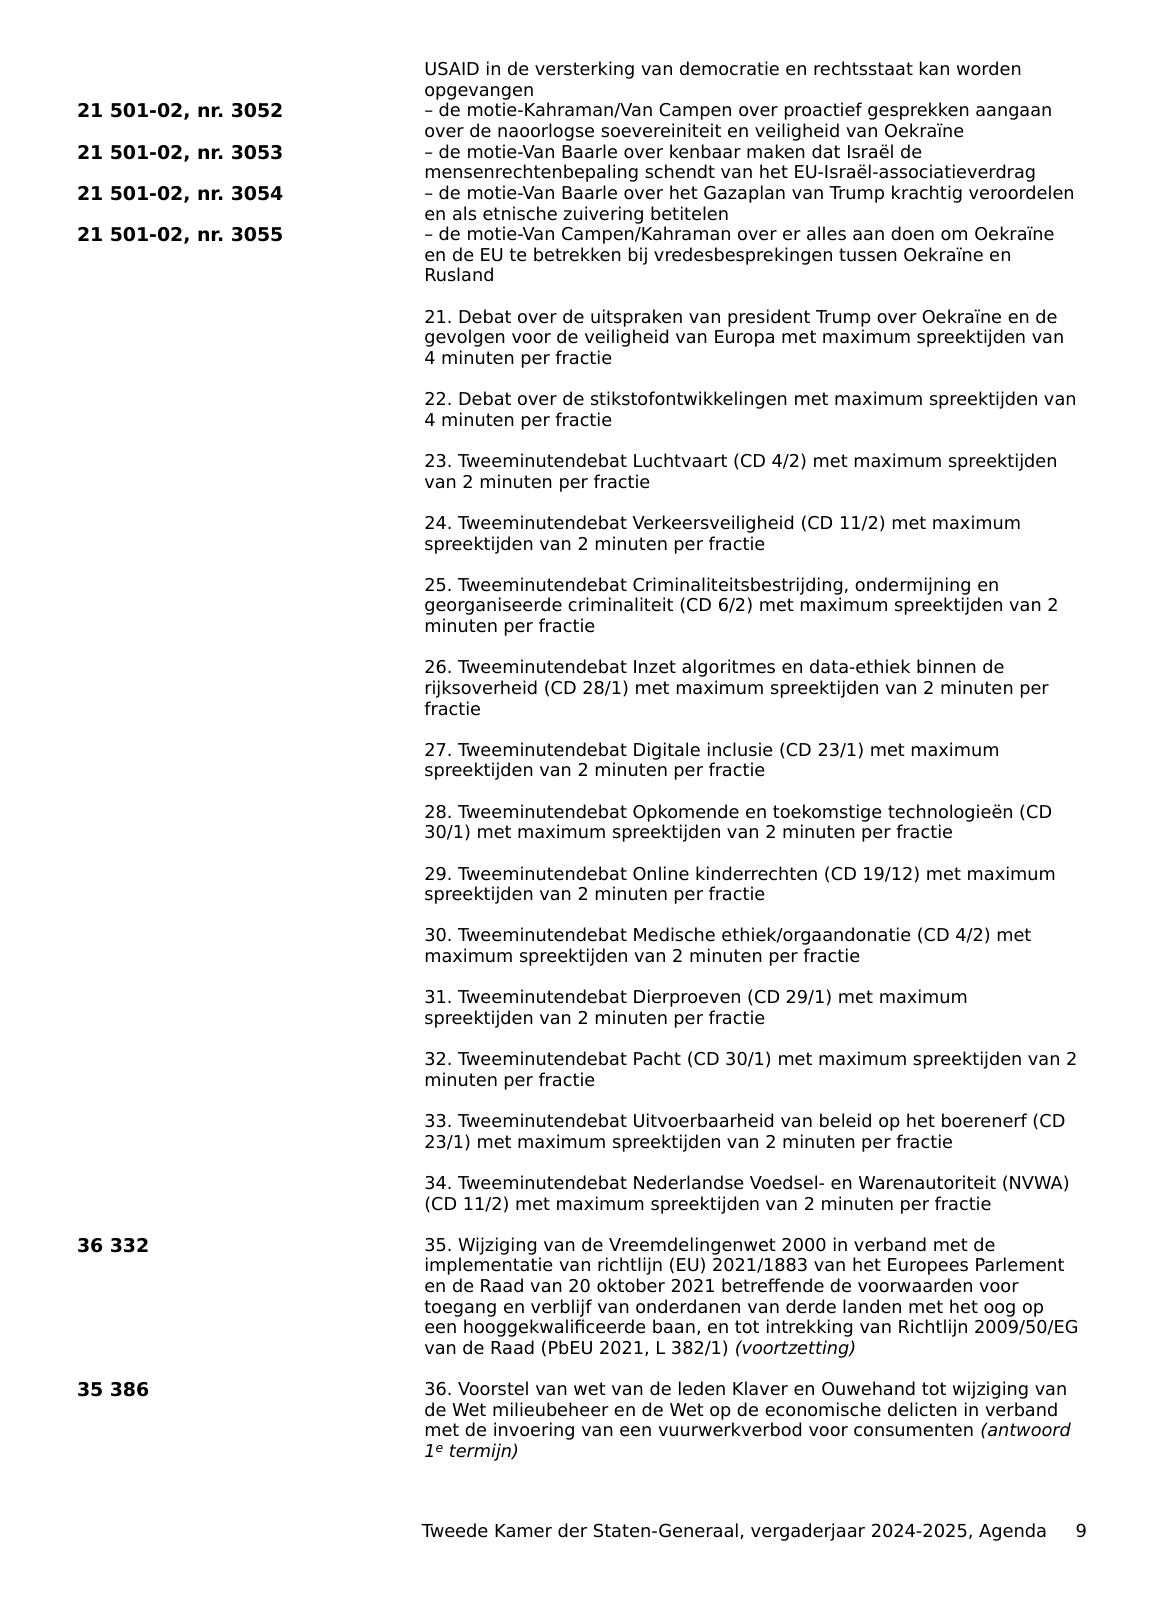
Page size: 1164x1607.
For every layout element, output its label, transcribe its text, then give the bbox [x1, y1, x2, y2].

table_cell [77, 781, 401, 802]
table_cell [418, 369, 1087, 389]
table_cell [77, 1173, 401, 1214]
table_cell [418, 1090, 1087, 1111]
table_cell [77, 967, 401, 987]
table_cell [401, 59, 418, 100]
table_cell [77, 1152, 401, 1173]
table_cell [77, 987, 401, 1028]
table_cell [77, 1090, 401, 1111]
table_cell [77, 389, 401, 430]
table_cell [77, 492, 401, 513]
table_cell [77, 59, 401, 100]
table_cell [77, 657, 401, 719]
table_cell [418, 843, 1087, 863]
table_cell [401, 905, 418, 925]
table_cell [401, 781, 418, 802]
table_cell [401, 430, 418, 451]
table_cell [77, 451, 401, 492]
table_cell [77, 513, 401, 554]
table_cell [77, 286, 401, 307]
table_cell 35. Wijziging van de Vreemdelingenwet 2000 in verband met de implementatie van richtlijn (EU) 2021/1883 van het Europees Parlement en de Raad van 20 oktober 2021 betreffende de voorwaarden voor toegang en verblijf van onderdanen van derde landen met het oog op een hooggekwalificeerde baan, en tot intrekking van Richtlijn 2009/50/EG van de Raad (PbEU 2021, L 382/1) (voortzetting) [418, 1235, 1087, 1358]
table_cell [401, 843, 418, 863]
table_cell – de motie-Van Baarle over het Gazaplan van Trump krachtig veroordelen en als etnische zuivering betitelen [418, 183, 1087, 224]
table_cell [401, 967, 418, 987]
table_cell 23. Tweeminutendebat Luchtvaart (CD 4/2) met maximum spreektijden van 2 minuten per fractie [418, 451, 1087, 492]
table_cell 21 501-02, nr. 3054 [77, 183, 401, 224]
table_cell 29. Tweeminutendebat Online kinderrechten (CD 19/12) met maximum spreektijden van 2 minuten per fractie [418, 864, 1087, 905]
table_cell [401, 492, 418, 513]
table_cell [401, 286, 418, 307]
table_cell [401, 224, 418, 286]
table_cell [401, 183, 418, 224]
table_cell 33. Tweeminutendebat Uitvoerbaarheid van beleid op het boerenerf (CD 23/1) met maximum spreektijden van 2 minuten per fractie [418, 1111, 1087, 1152]
table_cell [401, 864, 418, 905]
table_cell USAID in de versterking van democratie en rechtsstaat kan worden opgevangen [418, 59, 1087, 100]
table_cell [77, 1111, 401, 1152]
table_cell [418, 286, 1087, 307]
table_cell [77, 307, 401, 368]
table_cell [418, 1214, 1087, 1235]
table_cell [401, 513, 418, 554]
table_cell [401, 369, 418, 389]
table_cell [418, 430, 1087, 451]
table_cell [77, 554, 401, 575]
table_cell [401, 740, 418, 781]
table_cell [77, 925, 401, 967]
table_cell 26. Tweeminutendebat Inzet algoritmes en data-ethiek binnen de rijksoverheid (CD 28/1) met maximum spreektijden van 2 minuten per fractie [418, 657, 1087, 719]
table_cell 24. Tweeminutendebat Verkeersveiligheid (CD 11/2) met maximum spreektijden van 2 minuten per fractie [418, 513, 1087, 554]
table_cell [77, 905, 401, 925]
table_cell 36 332 [77, 1235, 401, 1358]
table_cell 22. Debat over de stikstofontwikkelingen met maximum spreektijden van 4 minuten per fractie [418, 389, 1087, 430]
table_cell 25. Tweeminutendebat Criminaliteitsbestrijding, ondermijning en georganiseerde criminaliteit (CD 6/2) met maximum spreektijden van 2 minuten per fractie [418, 575, 1087, 637]
table_cell [418, 554, 1087, 575]
table_cell 36. Voorstel van wet van de leden Klaver en Ouwehand tot wijziging van de Wet milieubeheer en de Wet op de economische delicten in verband met de invoering van een vuurwerkverbod voor consumenten (antwoord 1e termijn) [418, 1379, 1087, 1462]
table_cell 21. Debat over de uitspraken van president Trump over Oekraïne en de gevolgen voor de veiligheid van Europa met maximum spreektijden van 4 minuten per fractie [418, 307, 1087, 368]
table_cell [418, 637, 1087, 657]
table_cell [401, 637, 418, 657]
table_cell [401, 987, 418, 1028]
table_cell [77, 1359, 401, 1379]
table_cell 34. Tweeminutendebat Nederlandse Voedsel- en Warenautoriteit (NVWA) (CD 11/2) met maximum spreektijden van 2 minuten per fractie [418, 1173, 1087, 1214]
table_cell [401, 389, 418, 430]
table_cell [401, 1379, 418, 1462]
table_cell [401, 1049, 418, 1090]
table_cell 31. Tweeminutendebat Dierproeven (CD 29/1) met maximum spreektijden van 2 minuten per fractie [418, 987, 1087, 1028]
table_cell [401, 142, 418, 183]
table_cell [401, 1111, 418, 1152]
table_cell 21 501-02, nr. 3055 [77, 224, 401, 286]
table_cell [418, 1029, 1087, 1049]
table_cell [418, 1359, 1087, 1379]
table_cell – de motie-Van Campen/Kahraman over er alles aan doen om Oekraïne en de EU te betrekken bij vredesbesprekingen tussen Oekraïne en Rusland [418, 224, 1087, 286]
table_cell [401, 719, 418, 740]
table_cell [418, 492, 1087, 513]
table_cell [418, 719, 1087, 740]
table_cell [77, 843, 401, 863]
table_cell [401, 1029, 418, 1049]
table_cell [401, 1359, 418, 1379]
table_cell – de motie-Kahraman/Van Campen over proactief gesprekken aangaan over de naoorlogse soevereiniteit en veiligheid van Oekraïne [418, 100, 1087, 142]
table_cell 28. Tweeminutendebat Opkomende en toekomstige technologieën (CD 30/1) met maximum spreektijden van 2 minuten per fractie [418, 802, 1087, 843]
table_cell 32. Tweeminutendebat Pacht (CD 30/1) met maximum spreektijden van 2 minuten per fractie [418, 1049, 1087, 1090]
table_cell [401, 1090, 418, 1111]
table_cell [77, 1214, 401, 1235]
table_cell [418, 781, 1087, 802]
table_cell [77, 719, 401, 740]
table_cell 35 386 [77, 1379, 401, 1462]
table_cell [418, 967, 1087, 987]
table_cell [77, 637, 401, 657]
table_cell 21 501-02, nr. 3053 [77, 142, 401, 183]
table_cell [77, 740, 401, 781]
table_cell [401, 307, 418, 368]
table_cell – de motie-Van Baarle over kenbaar maken dat Israël de mensenrechtenbepaling schendt van het EU-Israël-associatieverdrag [418, 142, 1087, 183]
table_cell [77, 1049, 401, 1090]
table_cell [77, 575, 401, 637]
table_cell [77, 430, 401, 451]
table_cell [401, 802, 418, 843]
table_cell [401, 575, 418, 637]
table_cell [77, 802, 401, 843]
table_cell [401, 1152, 418, 1173]
table_cell [418, 1152, 1087, 1173]
table_cell [401, 1214, 418, 1235]
table_cell [418, 905, 1087, 925]
table_cell [401, 554, 418, 575]
table_cell [401, 100, 418, 142]
table_cell [77, 864, 401, 905]
table_cell 21 501-02, nr. 3052 [77, 100, 401, 142]
table_cell [401, 925, 418, 967]
table_cell [401, 1173, 418, 1214]
table_cell [401, 451, 418, 492]
table_cell [77, 369, 401, 389]
table_cell 27. Tweeminutendebat Digitale inclusie (CD 23/1) met maximum spreektijden van 2 minuten per fractie [418, 740, 1087, 781]
table_cell [401, 1235, 418, 1358]
table_cell [401, 657, 418, 719]
table_cell 30. Tweeminutendebat Medische ethiek/orgaandonatie (CD 4/2) met maximum spreektijden van 2 minuten per fractie [418, 925, 1087, 967]
table_cell [77, 1029, 401, 1049]
